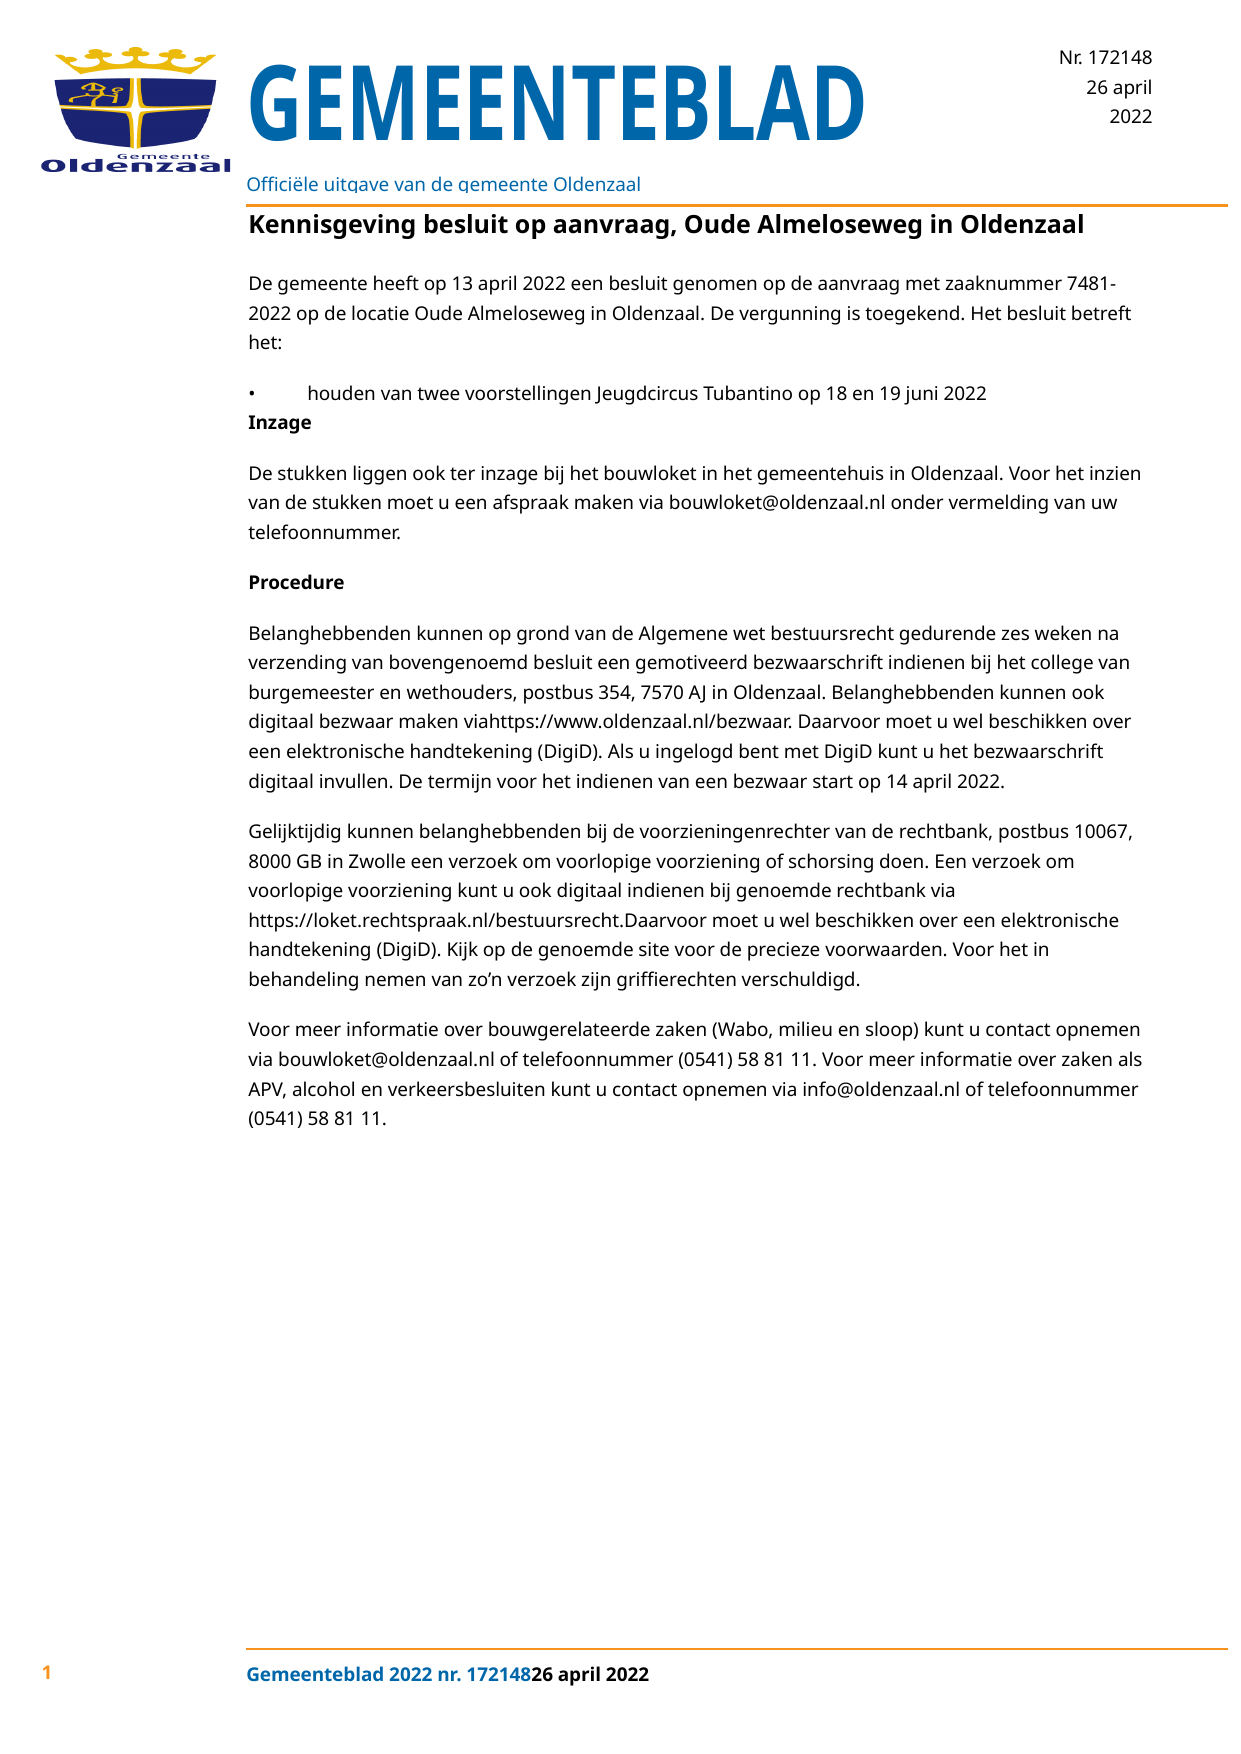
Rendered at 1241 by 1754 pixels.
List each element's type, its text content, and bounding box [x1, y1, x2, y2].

text De stukken liggen ook ter inzage bij het bouwloket in het gemeentehuis in Oldenzaal. Voor het inzien van de stukken moet u een afspraak maken via bouwloket@oldenzaal.nl onder vermelding van uw telefoonnummer. [248, 460, 1152, 545]
text Inzage [248, 409, 1152, 435]
text Voor meer informatie over bouwgerelateerde zaken (Wabo, milieu en sloop) kunt u contact opnemen via bouwloket@oldenzaal.nl of telefoonnummer (0541) 58 81 11. Voor meer informatie over zaken als APV, alcohol en verkeersbesluiten kunt u contact opnemen via info@oldenzaal.nl of telefoonnummer (0541) 58 81 11. [248, 1017, 1152, 1131]
picture [41, 47, 231, 172]
text Procedure [248, 569, 1152, 595]
text Kennisgeving besluit op aanvraag, Oude Almeloseweg in Oldenzaal [248, 207, 1152, 241]
text De gemeente heeft op 13 april 2022 een besluit genomen op de aanvraag met zaaknummer 7481-2022 op de locatie Oude Almeloseweg in Oldenzaal. De vergunning is toegekend. Het besluit betreft het: [248, 270, 1152, 355]
list houden van twee voorstellingen Jeugdcircus Tubantino op 18 en 19 juni 2022 [248, 380, 1152, 406]
text Gelijktijdig kunnen belanghebbenden bij de voorzieningenrechter van de rechtbank, postbus 10067, 8000 GB in Zwolle een verzoek om voorlopige voorziening of schorsing doen. Een verzoek om voorlopige voorziening kunt u ook digitaal indienen bij genoemde rechtbank via https://loket.rechtspraak.nl/bestuursrecht.Daarvoor moet u wel beschikken over een elektronische handtekening (DigiD). Kijk op de genoemde site voor de precieze voorwaarden. Voor het in behandeling nemen van zo’n verzoek zijn griffierechten verschuldigd. [248, 818, 1152, 992]
text Belanghebbenden kunnen op grond van de Algemene wet bestuursrecht gedurende zes weken na verzending van bovengenoemd besluit een gemotiveerd bezwaarschrift indienen bij het college van burgemeester en wethouders, postbus 354, 7570 AJ in Oldenzaal. Belanghebbenden kunnen ook digitaal bezwaar maken viahttps://www.oldenzaal.nl/bezwaar. Daarvoor moet u wel beschikken over een elektronische handtekening (DigiD). Als u ingelogd bent met DigiD kunt u het bezwaarschrift digitaal invullen. De termijn voor het indienen van een bezwaar start op 14 april 2022. [248, 620, 1152, 793]
